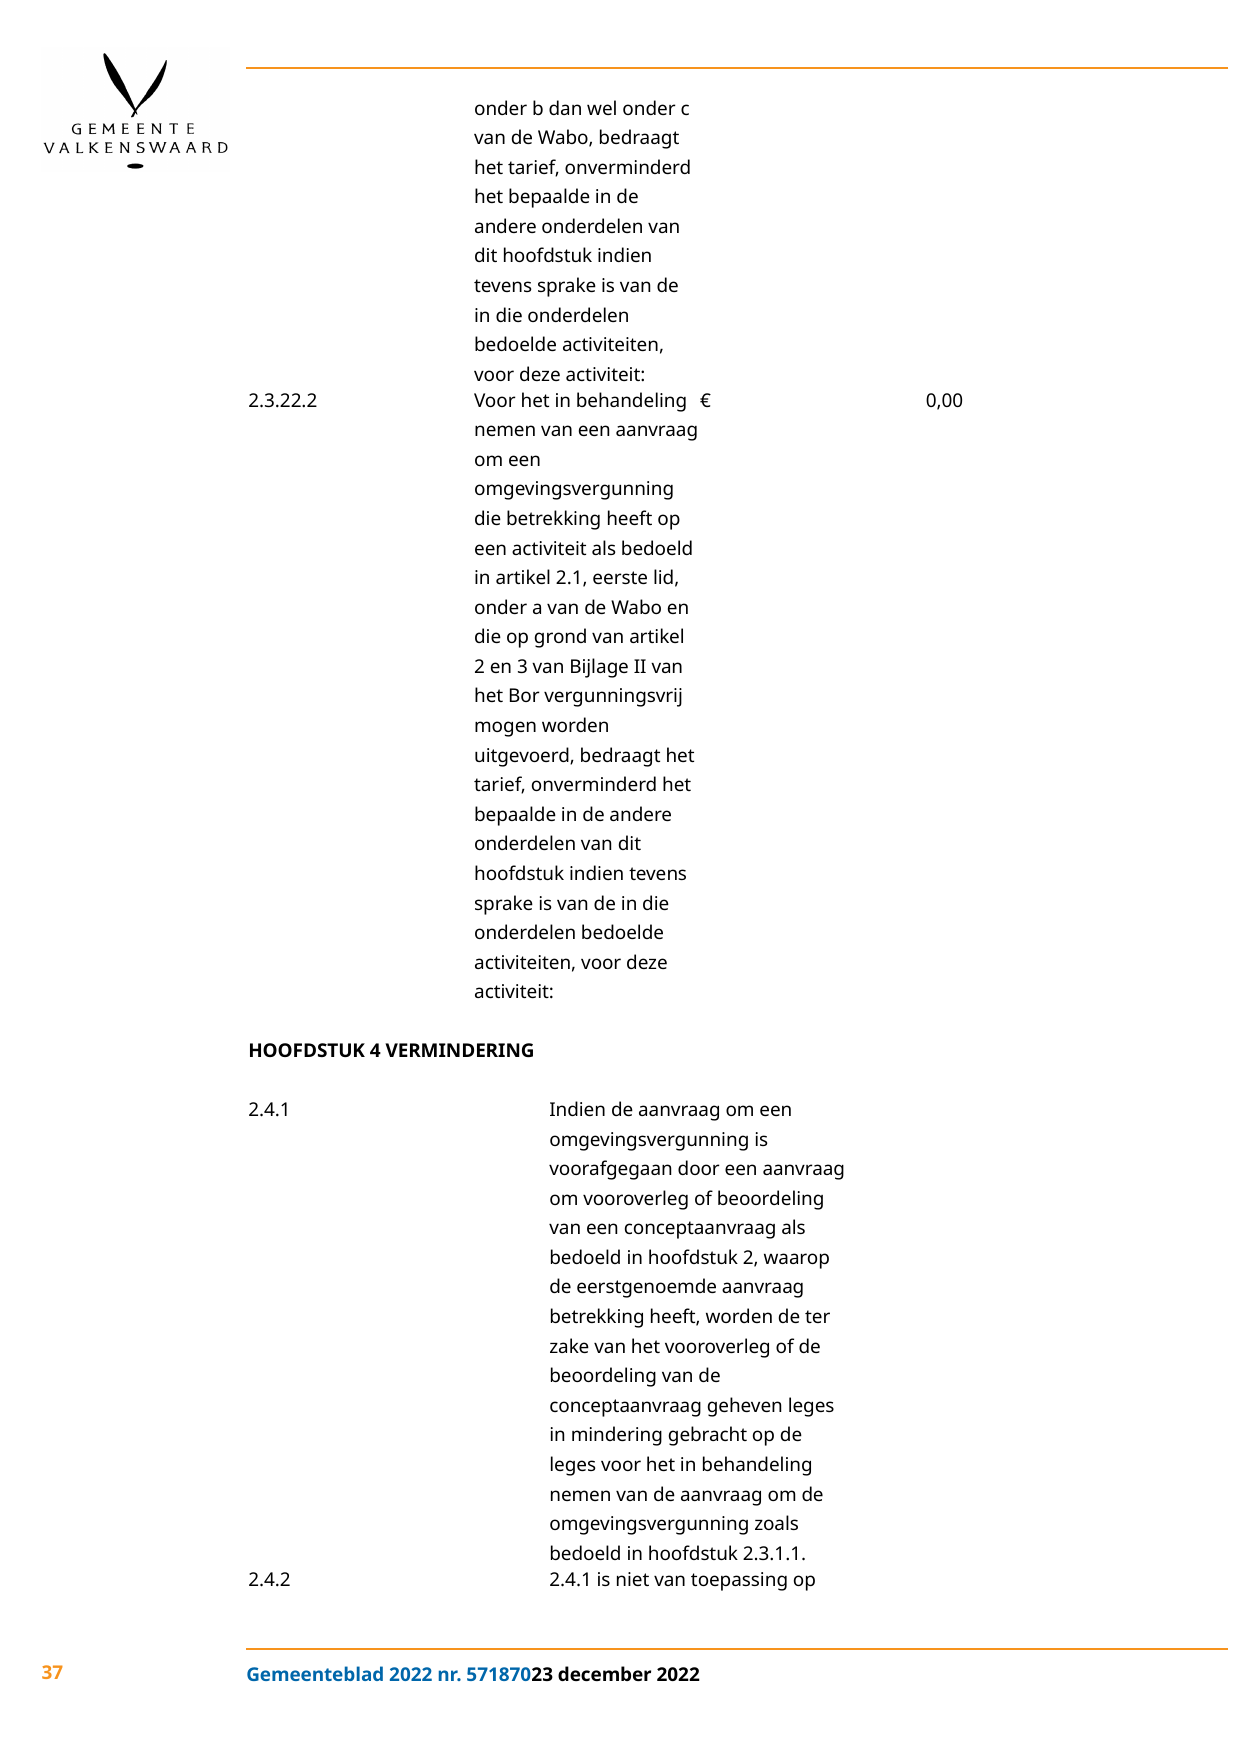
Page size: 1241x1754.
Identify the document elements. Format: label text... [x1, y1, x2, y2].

table_cell € [700, 387, 926, 1004]
table_cell 2.4.2 [248, 1566, 549, 1591]
table_cell Voor het in behandeling nemen van een aanvraag om een omgevingsvergunning die betrekking heeft op een activiteit als bedoeld in artikel 2.1, eerste lid, onder a van de Wabo en die op grond van artikel 2 en 3 van Bijlage II van het Bor vergunningsvrij mogen worden uitgevoerd, bedraagt het tarief, onverminderd het bepaalde in de andere onderdelen van dit hoofdstuk indien tevens sprake is van de in die onderdelen bedoelde activiteiten, voor deze activiteit: [474, 387, 700, 1004]
table_cell [248, 95, 474, 387]
table_cell 2.3.22.2 [248, 387, 474, 1004]
text HOOFDSTUK 4 VERMINDERING [248, 1037, 1152, 1063]
picture [41, 47, 231, 172]
table_header Indien de aanvraag om een omgevingsvergunning is voorafgegaan door een aanvraag om vooroverleg of beoordeling van een conceptaanvraag als bedoeld in hoofdstuk 2, waarop de eerstgenoemde aanvraag betrekking heeft, worden de ter zake van het vooroverleg of de beoordeling van de conceptaanvraag geheven leges in mindering gebracht op de leges voor het in behandeling nemen van de aanvraag om de omgevingsvergunning zoals bedoeld in hoofdstuk 2.3.1.1. [549, 1096, 850, 1566]
table_header [850, 1096, 1152, 1566]
table_cell onder b dan wel onder c van de Wabo, bedraagt het tarief, onverminderd het bepaalde in de andere onderdelen van dit hoofdstuk indien tevens sprake is van de in die onderdelen bedoelde activiteiten, voor deze activiteit: [474, 95, 700, 387]
table_cell 2.4.1 is niet van toepassing op [549, 1566, 850, 1591]
table_cell 0,00 [926, 387, 1152, 1004]
table_cell [700, 95, 926, 387]
table_cell [926, 95, 1152, 387]
table_header 2.4.1 [248, 1096, 549, 1566]
table_cell [850, 1566, 1152, 1591]
